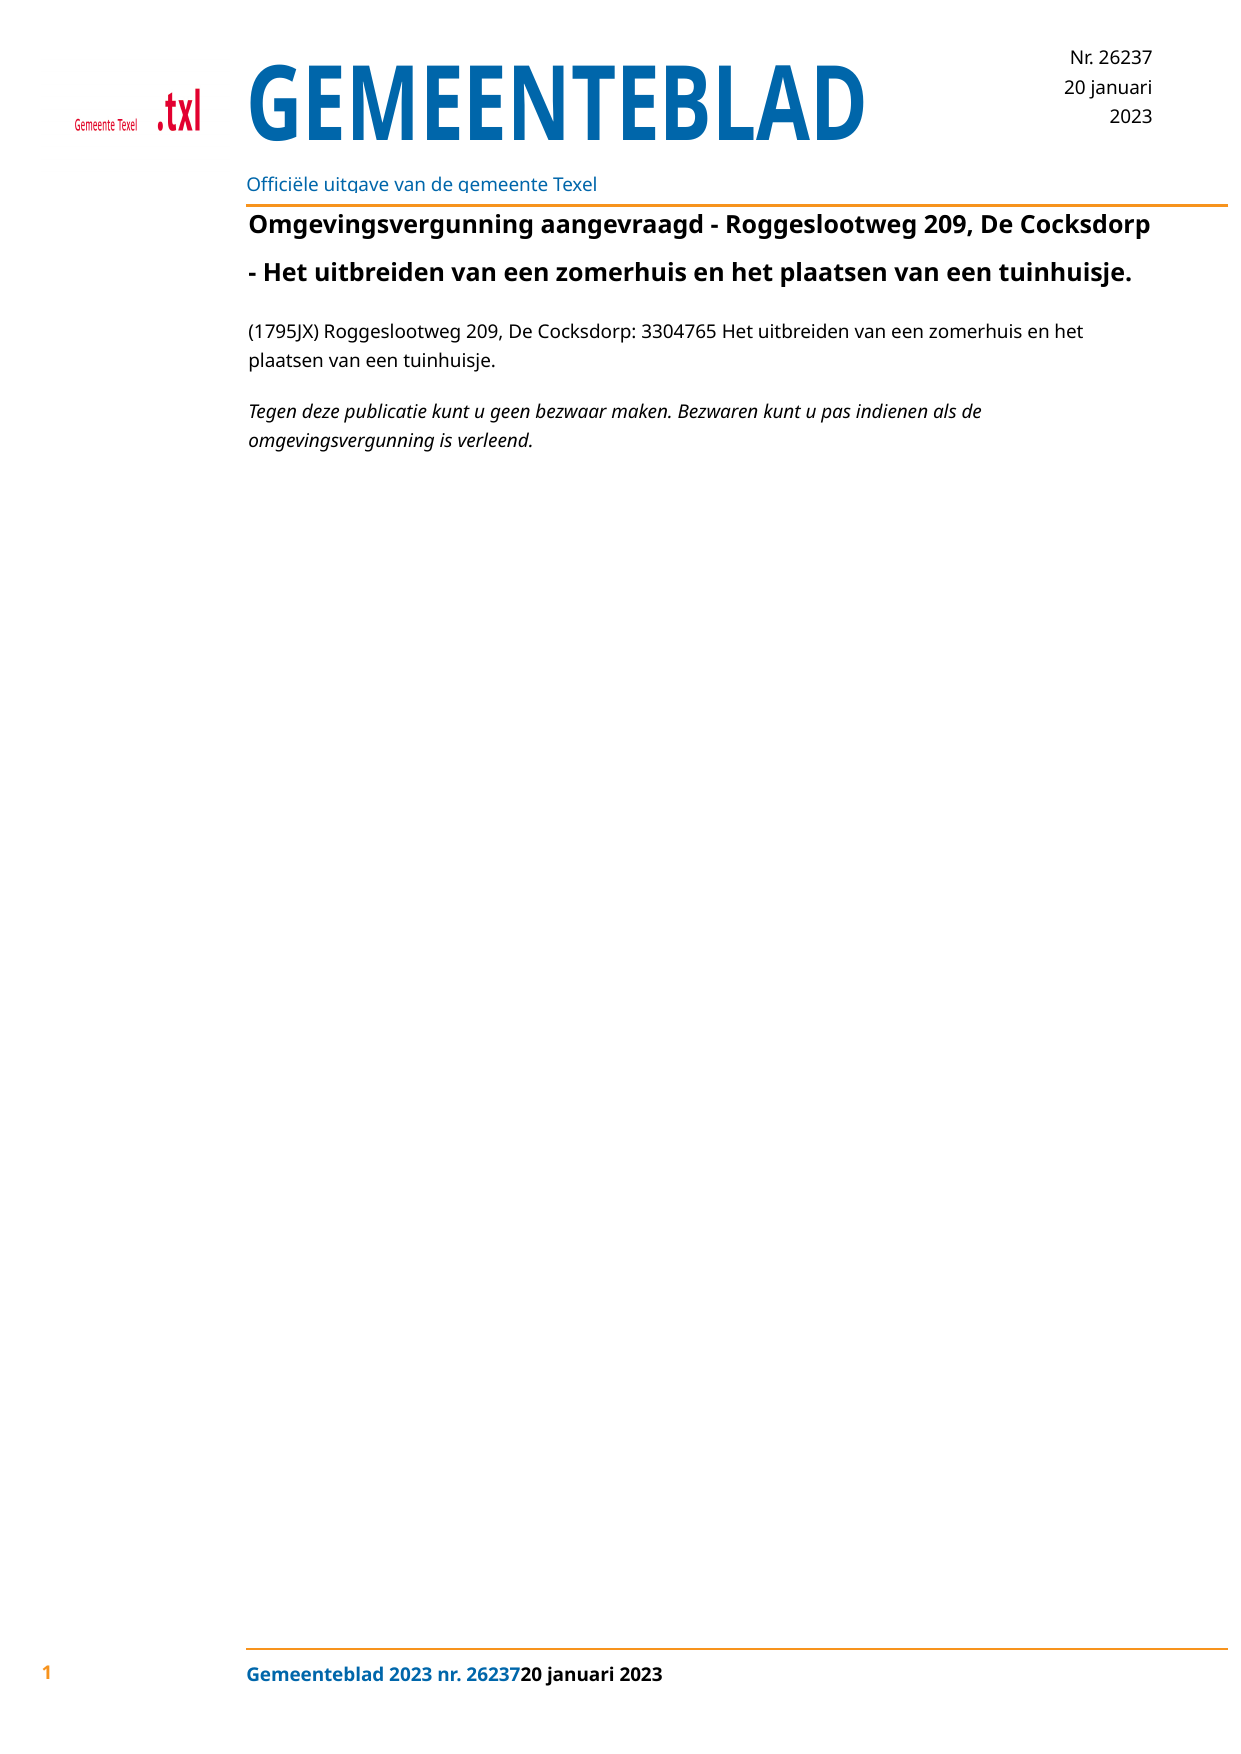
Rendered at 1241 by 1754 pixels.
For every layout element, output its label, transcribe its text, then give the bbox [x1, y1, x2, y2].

text (1795JX) Roggeslootweg 209, De Cocksdorp: 3304765 Het uitbreiden van een zomerhuis en het plaatsen van een tuinhuisje. [248, 318, 1152, 373]
text Omgevingsvergunning aangevraagd - Roggeslootweg 209, De Cocksdorp - Het uitbreiden van een zomerhuis en het plaatsen van een tuinhuisje. [248, 207, 1152, 288]
picture [41, 47, 231, 172]
text Tegen deze publicatie kunt u geen bezwaar maken. Bezwaren kunt u pas indienen als de omgevingsvergunning is verleend. [248, 398, 1152, 453]
